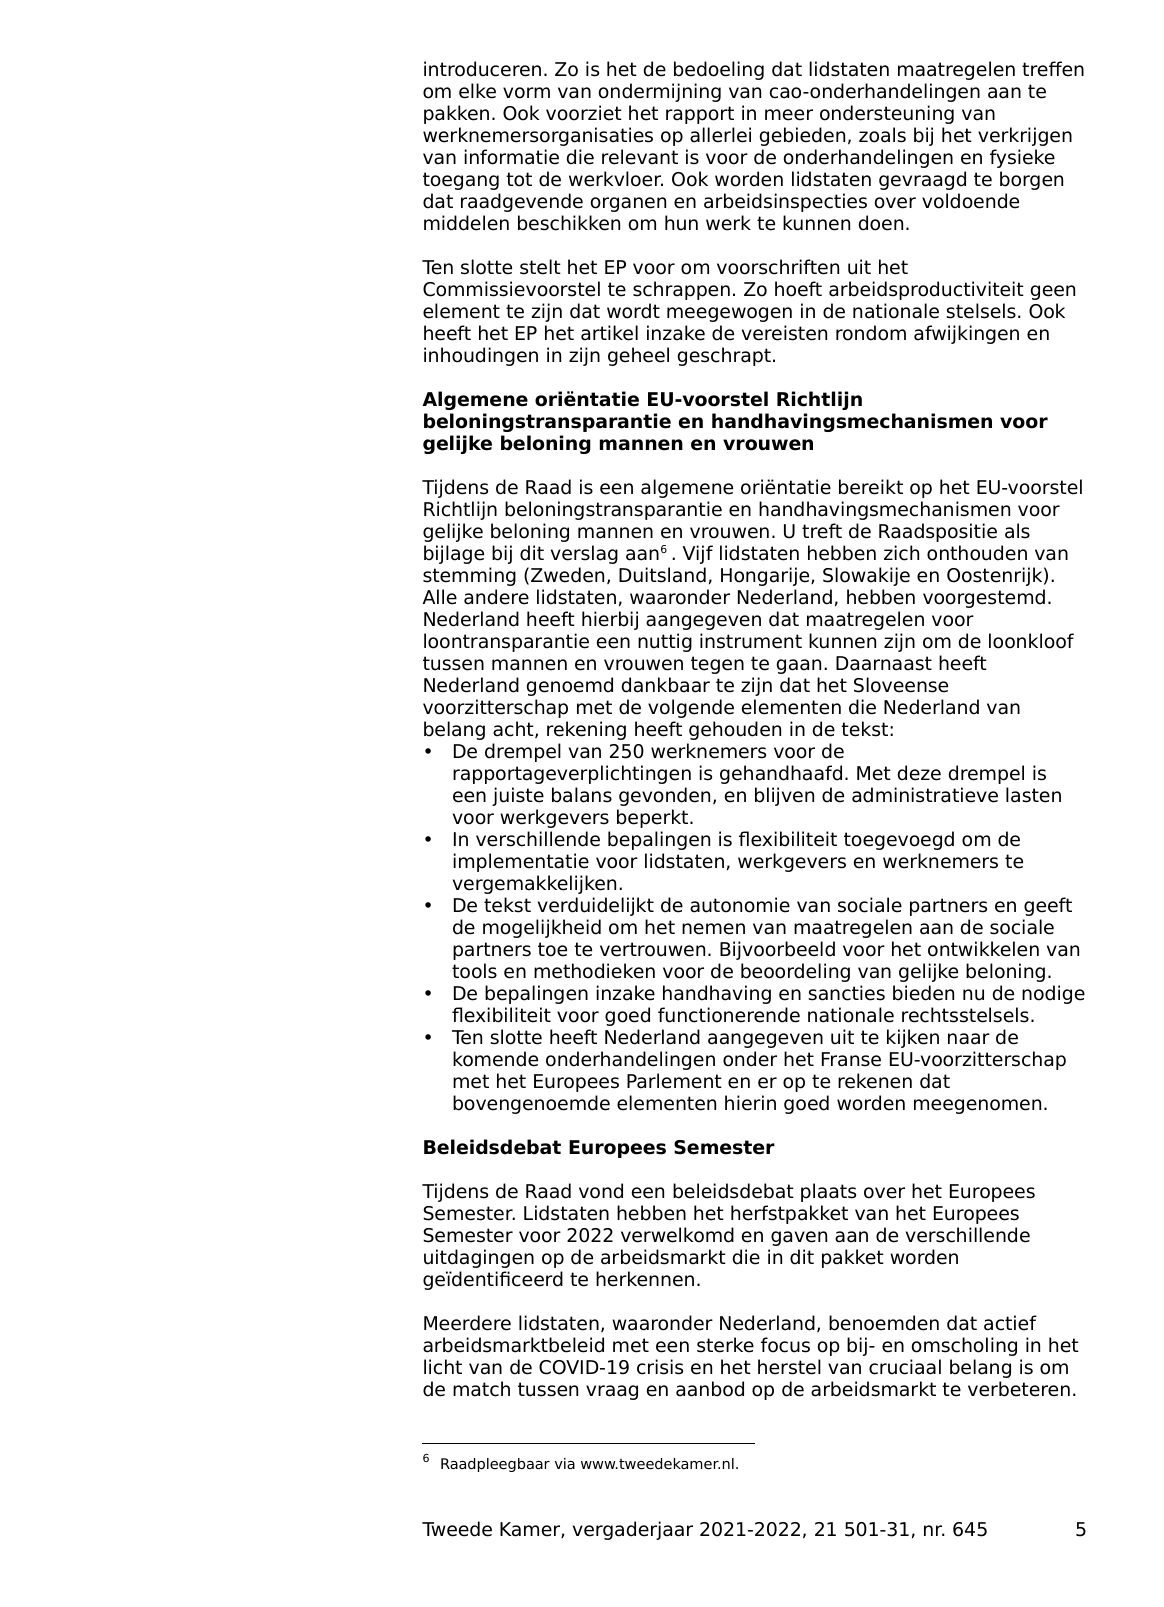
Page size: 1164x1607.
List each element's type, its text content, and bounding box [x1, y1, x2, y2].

subtitle Algemene oriëntatie EU-voorstel Richtlijn beloningstransparantie en handhavingsmechanismen voor gelijke beloning mannen en vrouwen [422, 389, 1087, 455]
text introduceren. Zo is het de bedoeling dat lidstaten maatregelen treffen om elke vorm van ondermijning van cao-onderhandelingen aan te pakken. Ook voorziet het rapport in meer ondersteuning van werknemersorganisaties op allerlei gebieden, zoals bij het verkrijgen van informatie die relevant is voor de onderhandelingen en fysieke toegang tot de werkvloer. Ook worden lidstaten gevraagd te borgen dat raadgevende organen en arbeidsinspecties over voldoende middelen beschikken om hun werk te kunnen doen. [422, 59, 1087, 235]
text Raadpleegbaar via www.tweedekamer.nl. [422, 1452, 1087, 1474]
text • De tekst verduidelijkt de autonomie van sociale partners en geeft de mogelijkheid om het nemen van maatregelen aan de sociale partners toe te vertrouwen. Bijvoorbeeld voor het ontwikkelen van tools en methodieken voor de beoordeling van gelijke beloning. [422, 895, 1087, 983]
text Meerdere lidstaten, waaronder Nederland, benoemden dat actief arbeidsmarktbeleid met een sterke focus op bij- en omscholing in het licht van de COVID-19 crisis en het herstel van cruciaal belang is om de match tussen vraag en aanbod op de arbeidsmarkt te verbeteren. [422, 1313, 1087, 1401]
text Ten slotte stelt het EP voor om voorschriften uit het Commissievoorstel te schrappen. Zo hoeft arbeidsproductiviteit geen element te zijn dat wordt meegewogen in de nationale stelsels. Ook heeft het EP het artikel inzake de vereisten rondom afwijkingen en inhoudingen in zijn geheel geschrapt. [422, 257, 1087, 367]
text • Ten slotte heeft Nederland aangegeven uit te kijken naar de komende onderhandelingen onder het Franse EU-voorzitterschap met het Europees Parlement en er op te rekenen dat bovengenoemde elementen hierin goed worden meegenomen. [422, 1027, 1087, 1115]
text Tijdens de Raad is een algemene oriëntatie bereikt op het EU-voorstel Richtlijn beloningstransparantie en handhavingsmechanismen voor gelijke beloning mannen en vrouwen. U treft de Raadspositie als bijlage bij dit verslag aan. Vijf lidstaten hebben zich onthouden van stemming (Zweden, Duitsland, Hongarije, Slowakije en Oostenrijk). Alle andere lidstaten, waaronder Nederland, hebben voorgestemd. Nederland heeft hierbij aangegeven dat maatregelen voor loontransparantie een nuttig instrument kunnen zijn om de loonkloof tussen mannen en vrouwen tegen te gaan. Daarnaast heeft Nederland genoemd dankbaar te zijn dat het Sloveense voorzitterschap met de volgende elementen die Nederland van belang acht, rekening heeft gehouden in de tekst: [422, 477, 1087, 741]
text • In verschillende bepalingen is flexibiliteit toegevoegd om de implementatie voor lidstaten, werkgevers en werknemers te vergemakkelijken. [422, 829, 1087, 895]
text • De drempel van 250 werknemers voor de rapportageverplichtingen is gehandhaafd. Met deze drempel is een juiste balans gevonden, en blijven de administratieve lasten voor werkgevers beperkt. [422, 741, 1087, 829]
subtitle Beleidsdebat Europees Semester [422, 1137, 1087, 1159]
text • De bepalingen inzake handhaving en sancties bieden nu de nodige flexibiliteit voor goed functionerende nationale rechtsstelsels. [422, 983, 1087, 1027]
text Tijdens de Raad vond een beleidsdebat plaats over het Europees Semester. Lidstaten hebben het herfstpakket van het Europees Semester voor 2022 verwelkomd en gaven aan de verschillende uitdagingen op de arbeidsmarkt die in dit pakket worden geïdentificeerd te herkennen. [422, 1181, 1087, 1291]
